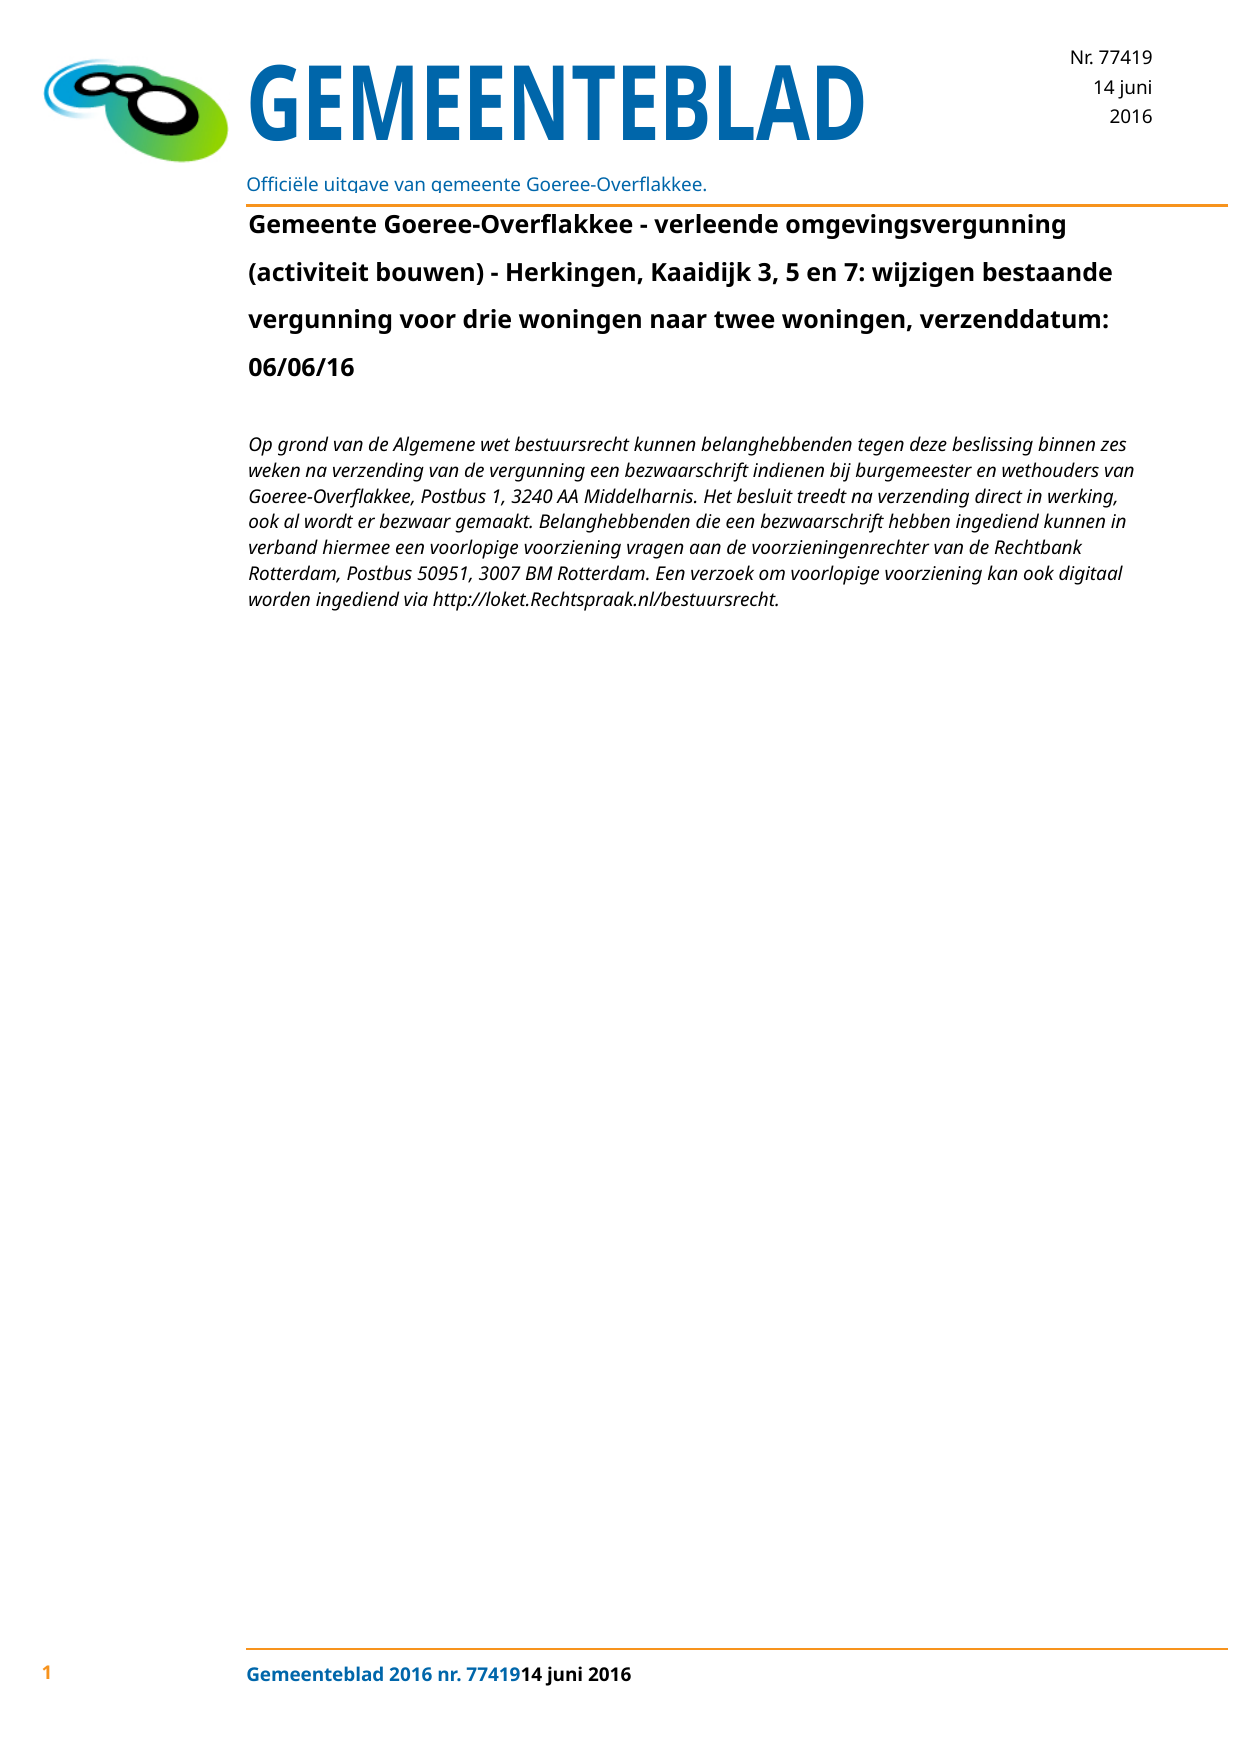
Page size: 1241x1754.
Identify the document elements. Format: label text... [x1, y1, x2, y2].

picture [41, 47, 231, 172]
text Op grond van de Algemene wet bestuursrecht kunnen belanghebbenden tegen deze beslissing binnen zes weken na verzending van de vergunning een bezwaarschrift indienen bij burgemeester en wethouders van Goeree-Overflakkee, Postbus 1, 3240 AA Middelharnis. Het besluit treedt na verzending direct in werking, ook al wordt er bezwaar gemaakt. Belanghebbenden die een bezwaarschrift hebben ingediend kunnen in verband hiermee een voorlopige voorziening vragen aan de voorzieningenrechter van de Rechtbank Rotterdam, Postbus 50951, 3007 BM Rotterdam. Een verzoek om voorlopige voorziening kan ook digitaal worden ingediend via http://loket.Rechtspraak.nl/bestuursrecht. [248, 431, 1152, 611]
text Gemeente Goeree-Overflakkee - verleende omgevingsvergunning (activiteit bouwen) - Herkingen, Kaaidijk 3, 5 en 7: wijzigen bestaande vergunning voor drie woningen naar twee woningen, verzenddatum: 06/06/16 [248, 207, 1152, 384]
